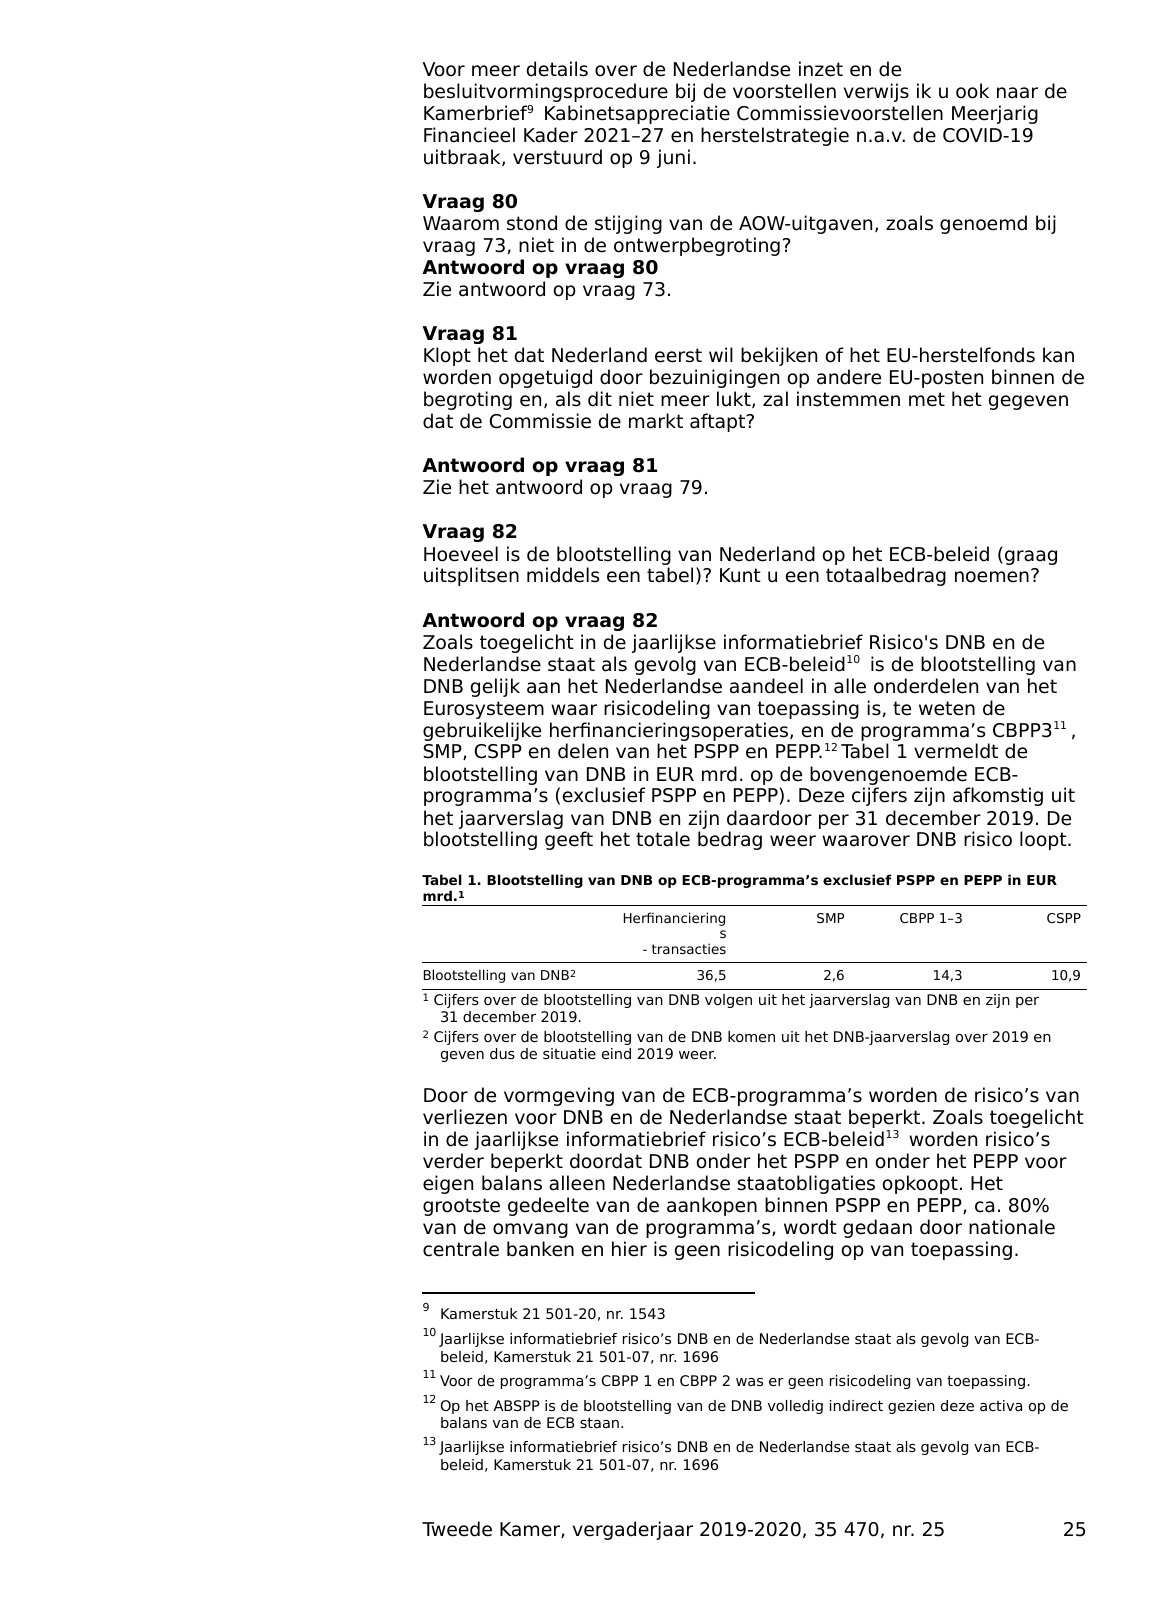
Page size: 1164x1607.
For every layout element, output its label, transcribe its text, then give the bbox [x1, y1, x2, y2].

table_cell 10,9 [969, 963, 1087, 988]
table_cell 2,6 [732, 963, 850, 988]
text Jaarlijkse informatiebrief risico’s DNB en de Nederlandse staat als gevolg van ECB-beleid, Kamerstuk 21 501-07, nr. 1696 [422, 1327, 1087, 1366]
text Jaarlijkse informatiebrief risico’s DNB en de Nederlandse staat als gevolg van ECB-beleid, Kamerstuk 21 501-07, nr. 1696 [422, 1435, 1087, 1474]
text Zie antwoord op vraag 73. [422, 279, 1087, 301]
text Voor meer details over de Nederlandse inzet en de besluitvormingsprocedure bij de voorstellen verwijs ik u ook naar de Kamerbrief Kabinetsappreciatie Commissievoorstellen Meerjarig Financieel Kader 2021–27 en herstelstrategie n.a.v. de COVID-19 uitbraak, verstuurd op 9 juni. [422, 59, 1087, 169]
text Hoeveel is de blootstelling van Nederland op het ECB-beleid (graag uitsplitsen middels een tabel)? Kunt u een totaalbedrag noemen? [422, 543, 1087, 587]
text Vraag 82 [422, 521, 1087, 543]
text Kamerstuk 21 501-20, nr. 1543 [422, 1302, 1087, 1324]
text Waarom stond de stijging van de AOW-uitgaven, zoals genoemd bij vraag 73, niet in de ontwerpbegroting? [422, 213, 1087, 257]
text Vraag 80 [422, 191, 1087, 213]
table_cell 36,5 [614, 963, 732, 988]
table_cell SMP [732, 906, 850, 962]
table_cell CBPP 1–3 [850, 906, 968, 962]
text Vraag 81 [422, 323, 1087, 345]
table_cell 1 Cijfers over de blootstelling van DNB volgen uit het jaarverslag van DNB en zijn per 31 december 2019. 2 Cijfers over de blootstelling van de DNB komen uit het DNB-jaarverslag over 2019 en geven dus de situatie eind 2019 weer. [422, 990, 1087, 1063]
table_header Tabel 1. Blootstelling van DNB op ECB-programma’s exclusief PSPP en PEPP in EUR mrd.1 [422, 873, 1087, 905]
text Zie het antwoord op vraag 79. [422, 477, 1087, 499]
table_cell [422, 906, 614, 962]
table_cell Herfinancierings - transacties [614, 906, 732, 962]
text Antwoord op vraag 82 [422, 609, 1087, 632]
text Antwoord op vraag 81 [422, 455, 1087, 477]
text Voor de programma’s CBPP 1 en CBPP 2 was er geen risicodeling van toepassing. [422, 1368, 1087, 1391]
text Zoals toegelicht in de jaarlijkse informatiebrief Risico's DNB en de Nederlandse staat als gevolg van ECB-beleid is de blootstelling van DNB gelijk aan het Nederlandse aandeel in alle onderdelen van het Eurosysteem waar risicodeling van toepassing is, te weten de gebruikelijke herfinancieringsoperaties, en de programma’s CBPP3, SMP, CSPP en delen van het PSPP en PEPP.Tabel 1 vermeldt de blootstelling van DNB in EUR mrd. op de bovengenoemde ECB- programma’s (exclusief PSPP en PEPP). Deze cijfers zijn afkomstig uit het jaarverslag van DNB en zijn daardoor per 31 december 2019. De blootstelling geeft het totale bedrag weer waarover DNB risico loopt. [422, 632, 1087, 851]
text Op het ABSPP is de blootstelling van de DNB volledig indirect gezien deze activa op de balans van de ECB staan. [422, 1393, 1087, 1432]
table_cell 14,3 [850, 963, 968, 988]
table_cell CSPP [969, 906, 1087, 962]
text Klopt het dat Nederland eerst wil bekijken of het EU-herstelfonds kan worden opgetuigd door bezuinigingen op andere EU-posten binnen de begroting en, als dit niet meer lukt, zal instemmen met het gegeven dat de Commissie de markt aftapt? [422, 345, 1087, 433]
table_cell Blootstelling van DNB2 [422, 963, 614, 988]
text Door de vormgeving van de ECB-programma’s worden de risico’s van verliezen voor DNB en de Nederlandse staat beperkt. Zoals toegelicht in de jaarlijkse informatiebrief risico’s ECB-beleid worden risico’s verder beperkt doordat DNB onder het PSPP en onder het PEPP voor eigen balans alleen Nederlandse staatobligaties opkoopt. Het grootste gedeelte van de aankopen binnen PSPP en PEPP, ca. 80% van de omvang van de programma’s, wordt gedaan door nationale centrale banken en hier is geen risicodeling op van toepassing. [422, 1085, 1087, 1261]
text Antwoord op vraag 80 [422, 257, 1087, 279]
